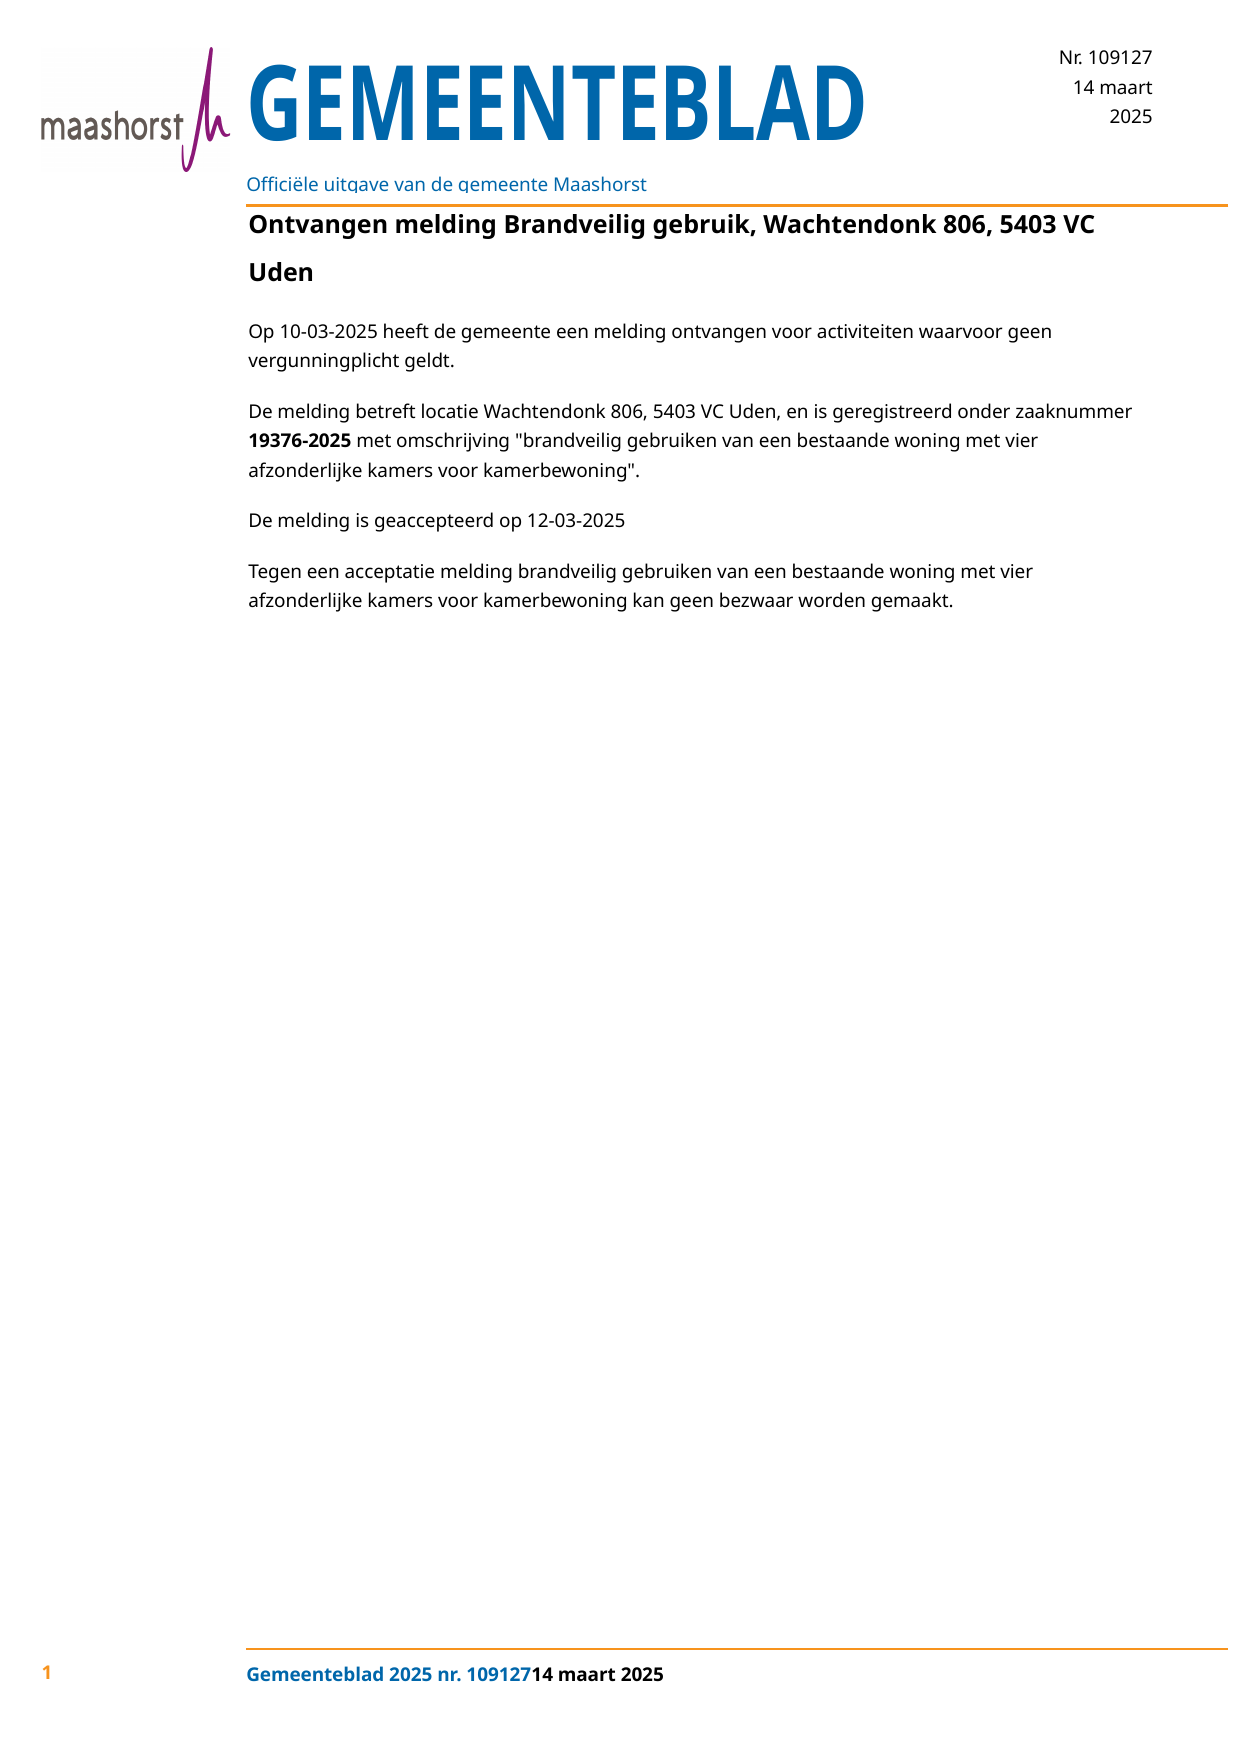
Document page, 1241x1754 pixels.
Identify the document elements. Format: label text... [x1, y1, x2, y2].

text Ontvangen melding Brandveilig gebruik, Wachtendonk 806, 5403 VC Uden [248, 207, 1152, 288]
text De melding is geaccepteerd op 12-03-2025 [248, 507, 1152, 533]
text De melding betreft locatie Wachtendonk 806, 5403 VC Uden, en is geregistreerd onder zaaknummer 19376-2025 met omschrijving "brandveilig gebruiken van een bestaande woning met vier afzonderlijke kamers voor kamerbewoning". [248, 398, 1152, 483]
picture [41, 47, 231, 172]
text Tegen een acceptatie melding brandveilig gebruiken van een bestaande woning met vier afzonderlijke kamers voor kamerbewoning kan geen bezwaar worden gemaakt. [248, 558, 1152, 613]
text Op 10-03-2025 heeft de gemeente een melding ontvangen voor activiteiten waarvoor geen vergunningplicht geldt. [248, 318, 1152, 373]
